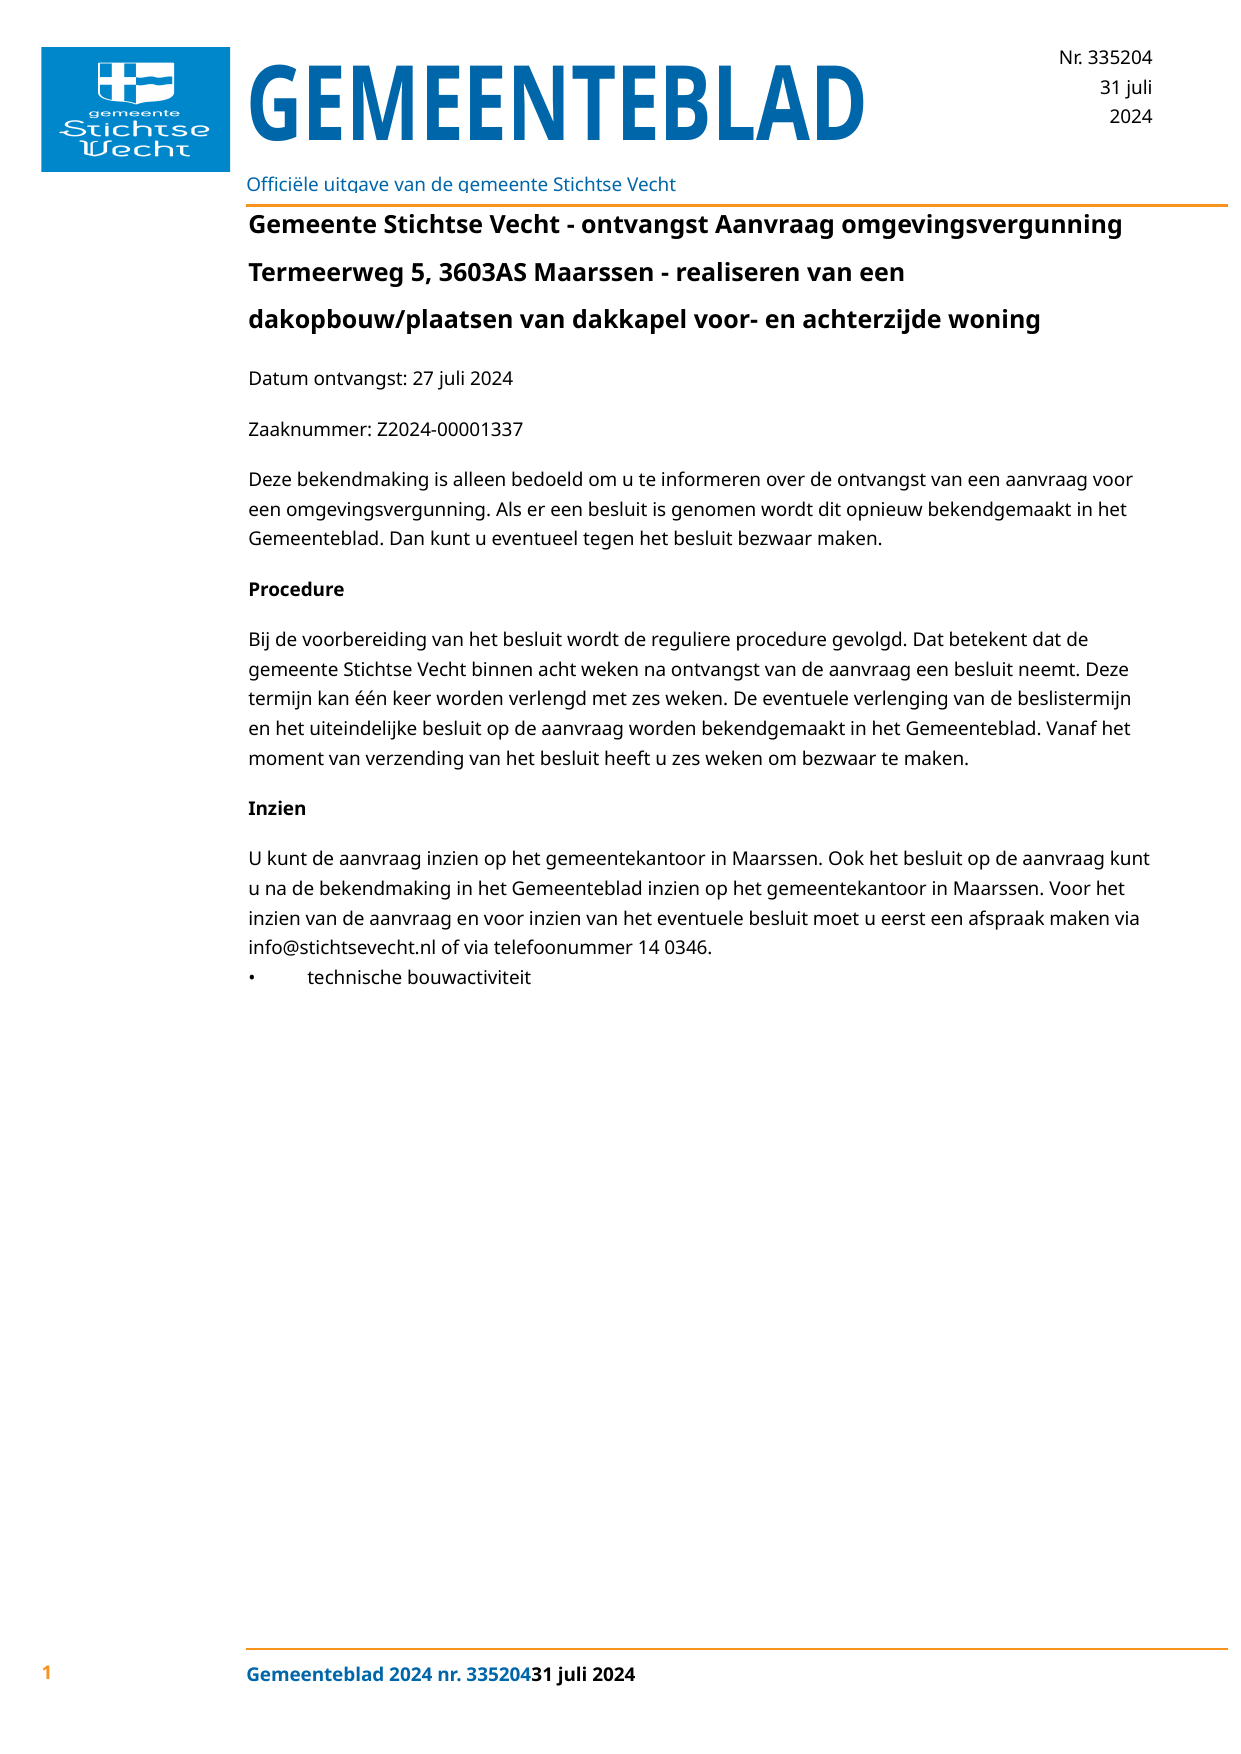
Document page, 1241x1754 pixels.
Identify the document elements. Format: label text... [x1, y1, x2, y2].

text Procedure [248, 576, 1152, 602]
picture [99, 63, 135, 101]
text Gemeente Stichtse Vecht - ontvangst Aanvraag omgevingsvergunning Termeerweg 5, 3603AS Maarssen - realiseren van een dakopbouw/plaatsen van dakkapel voor- en achterzijde woning [248, 207, 1152, 336]
picture [137, 63, 174, 103]
list technische bouwactiviteit [248, 964, 1152, 989]
text Deze bekendmaking is alleen bedoeld om u te informeren over de ontvangst van een aanvraag voor een omgevingsvergunning. Als er een besluit is genomen wordt dit opnieuw bekendgemaakt in het Gemeenteblad. Dan kunt u eventueel tegen het besluit bezwaar maken. [248, 466, 1152, 551]
text Datum ontvangst: 27 juli 2024 [248, 366, 1152, 391]
text U kunt de aanvraag inzien op het gemeentekantoor in Maarssen. Ook het besluit op de aanvraag kunt u na de bekendmaking in het Gemeenteblad inzien op het gemeentekantoor in Maarssen. Voor het inzien van de aanvraag en voor inzien van het eventuele besluit moet u eerst een afspraak maken via info@stichtsevecht.nl of via telefoonummer 14 0346. [248, 846, 1152, 960]
text Bij de voorbereiding van het besluit wordt de reguliere procedure gevolgd. Dat betekent dat de gemeente Stichtse Vecht binnen acht weken na ontvangst van de aanvraag een besluit neemt. Deze termijn kan één keer worden verlengd met zes weken. De eventuele verlenging van de beslistermijn en het uiteindelijke besluit op de aanvraag worden bekendgemaakt in het Gemeenteblad. Vanaf het moment van verzending van het besluit heeft u zes weken om bezwaar te maken. [248, 626, 1152, 770]
text Zaaknummer: Z2024-00001337 [248, 416, 1152, 442]
text Inzien [248, 795, 1152, 821]
